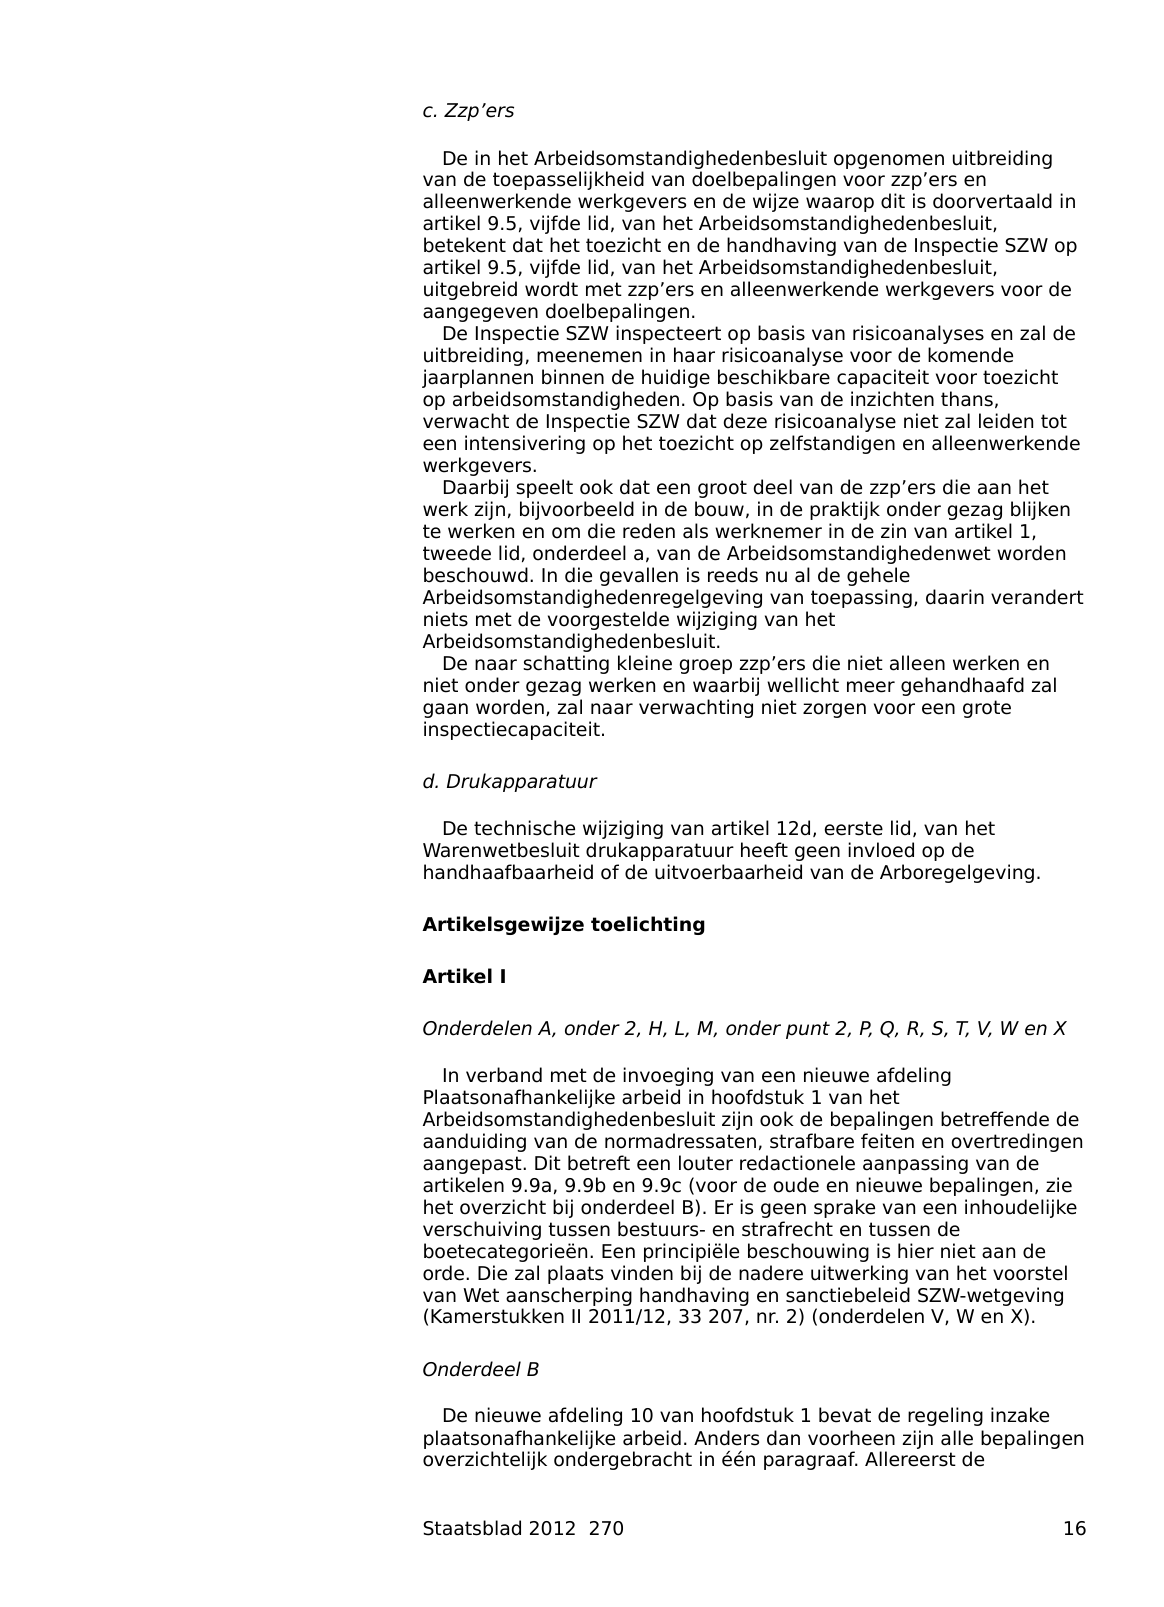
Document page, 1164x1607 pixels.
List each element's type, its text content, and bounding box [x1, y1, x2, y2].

text De in het Arbeidsomstandighedenbesluit opgenomen uitbreiding van de toepasselijkheid van doelbepalingen voor zzp’ers en alleenwerkende werkgevers en de wijze waarop dit is doorvertaald in artikel 9.5, vijfde lid, van het Arbeidsomstandighedenbesluit, betekent dat het toezicht en de handhaving van de Inspectie SZW op artikel 9.5, vijfde lid, van het Arbeidsomstandighedenbesluit, uitgebreid wordt met zzp’ers en alleenwerkende werkgevers voor de aangegeven doelbepalingen. [422, 147, 1087, 323]
text In verband met de invoeging van een nieuwe afdeling Plaatsonafhankelijke arbeid in hoofdstuk 1 van het Arbeidsomstandighedenbesluit zijn ook de bepalingen betreffende de aanduiding van de normadressaten, strafbare feiten en overtredingen aangepast. Dit betreft een louter redactionele aanpassing van de artikelen 9.9a, 9.9b en 9.9c (voor de oude en nieuwe bepalingen, zie het overzicht bij onderdeel B). Er is geen sprake van een inhoudelijke verschuiving tussen bestuurs- en strafrecht en tussen de boetecategorieën. Een principiële beschouwing is hier niet aan de orde. Die zal plaats vinden bij de nadere uitwerking van het voorstel van Wet aanscherping handhaving en sanctiebeleid SZW-wetgeving (Kamerstukken II 2011/12, 33 207, nr. 2) (onderdelen V, W en X). [422, 1065, 1087, 1328]
subtitle Artikelsgewijze toelichting [422, 914, 1087, 936]
subtitle d. Drukapparatuur [422, 771, 1087, 793]
text De naar schatting kleine groep zzp’ers die niet alleen werken en niet onder gezag werken en waarbij wellicht meer gehandhaafd zal gaan worden, zal naar verwachting niet zorgen voor een grote inspectiecapaciteit. [422, 653, 1087, 741]
text De nieuwe afdeling 10 van hoofdstuk 1 bevat de regeling inzake plaatsonafhankelijke arbeid. Anders dan voorheen zijn alle bepalingen overzichtelijk ondergebracht in één paragraaf. Allereerst de [422, 1405, 1087, 1471]
text De technische wijziging van artikel 12d, eerste lid, van het Warenwetbesluit drukapparatuur heeft geen invloed op de handhaafbaarheid of de uitvoerbaarheid van de Arboregelgeving. [422, 818, 1087, 884]
text De Inspectie SZW inspecteert op basis van risicoanalyses en zal de uitbreiding, meenemen in haar risicoanalyse voor de komende jaarplannen binnen de huidige beschikbare capaciteit voor toezicht op arbeidsomstandigheden. Op basis van de inzichten thans, verwacht de Inspectie SZW dat deze risicoanalyse niet zal leiden tot een intensivering op het toezicht op zelfstandigen en alleenwerkende werkgevers. [422, 323, 1087, 477]
subtitle c. Zzp’ers [422, 100, 1087, 122]
subtitle Onderdeel B [422, 1358, 1087, 1380]
subtitle Onderdelen A, onder 2, H, L, M, onder punt 2, P, Q, R, S, T, V, W en X [422, 1018, 1087, 1040]
subtitle Artikel I [422, 966, 1087, 988]
text Daarbij speelt ook dat een groot deel van de zzp’ers die aan het werk zijn, bijvoorbeeld in de bouw, in de praktijk onder gezag blijken te werken en om die reden als werknemer in de zin van artikel 1, tweede lid, onderdeel a, van de Arbeidsomstandighedenwet worden beschouwd. In die gevallen is reeds nu al de gehele Arbeidsomstandighedenregelgeving van toepassing, daarin verandert niets met de voorgestelde wijziging van het Arbeidsomstandighedenbesluit. [422, 477, 1087, 653]
